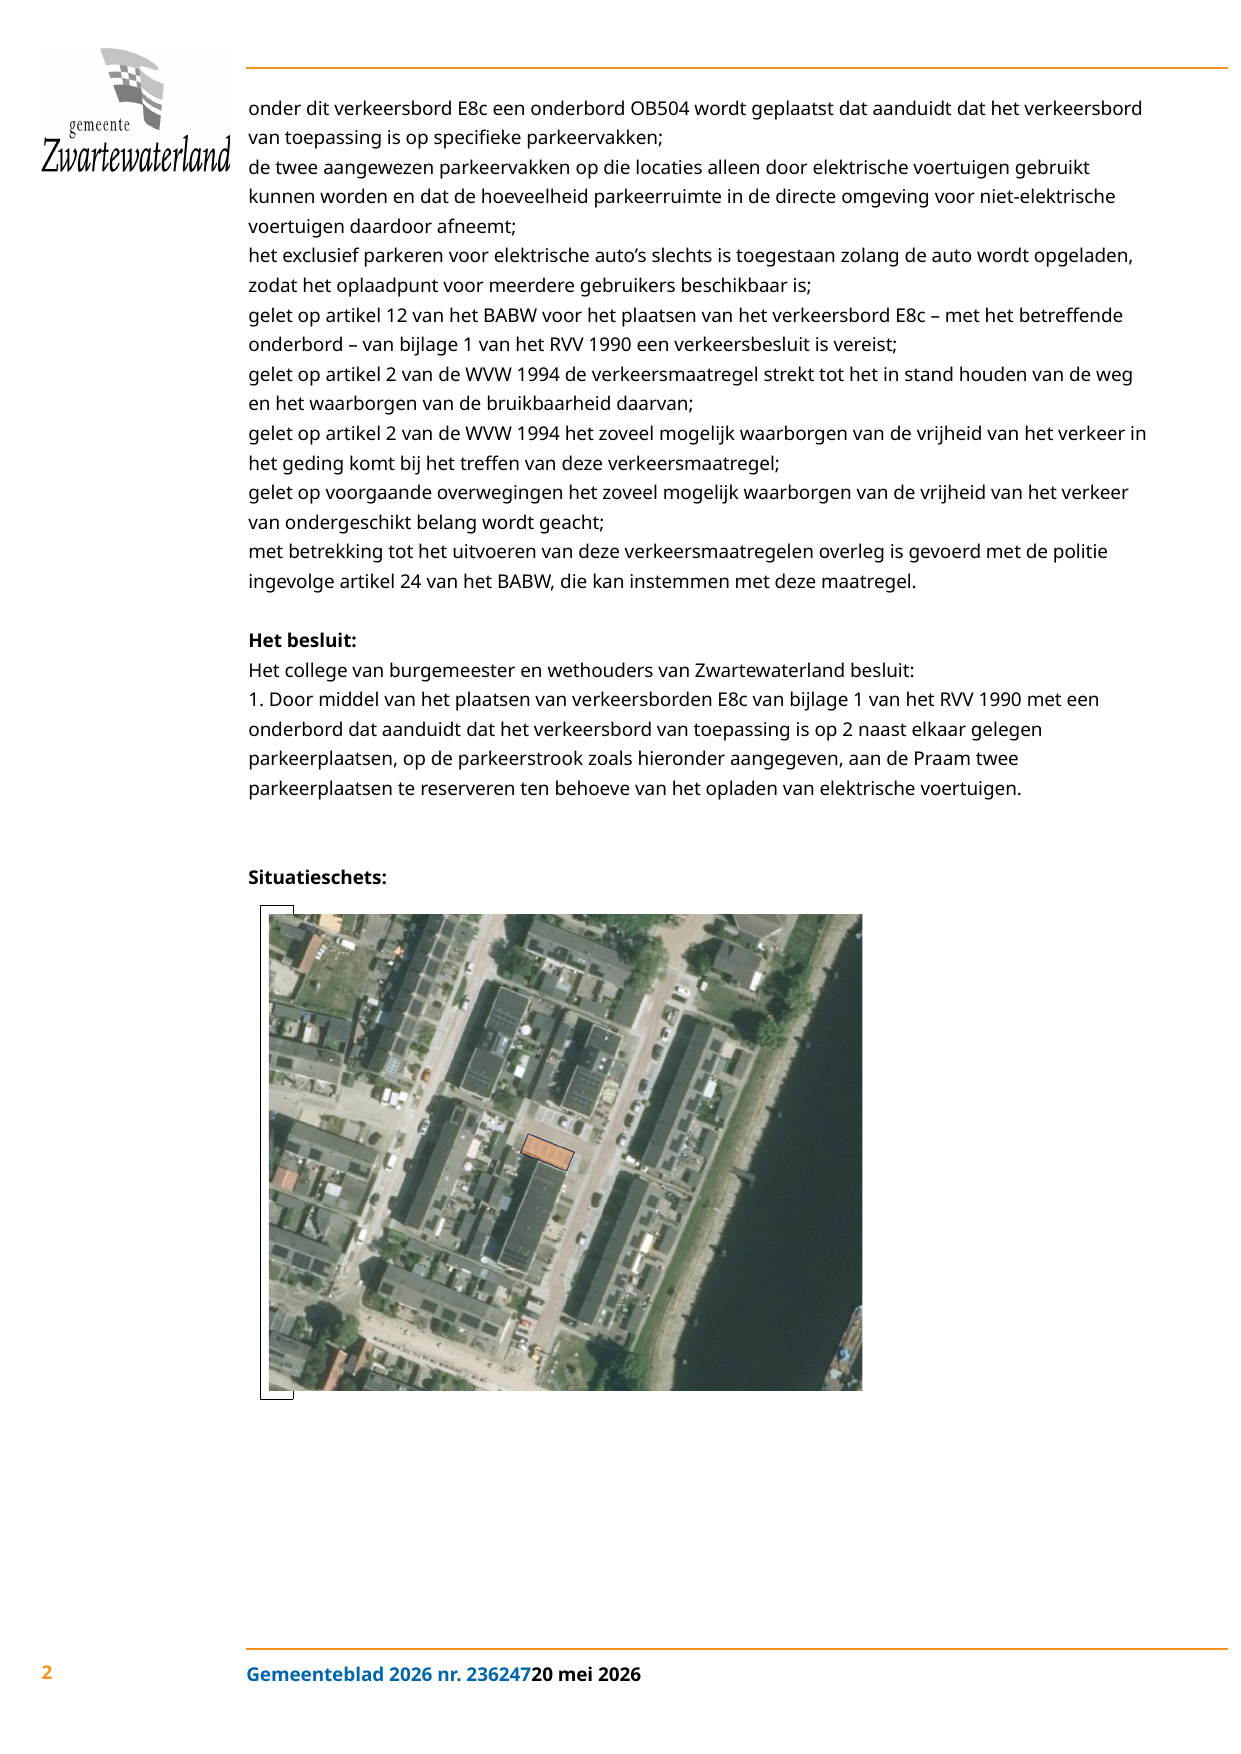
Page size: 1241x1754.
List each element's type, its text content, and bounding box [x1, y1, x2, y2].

picture [41, 47, 231, 172]
text Situatieschets: [248, 864, 1152, 890]
text gelet op artikel 2 van de WVW 1994 de verkeersmaatregel strekt tot het in stand houden van de weg en het waarborgen van de bruikbaarheid daarvan; [248, 361, 1152, 416]
text het exclusief parkeren voor elektrische auto’s slechts is toegestaan zolang de auto wordt opgeladen, zodat het oplaadpunt voor meerdere gebruikers beschikbaar is; [248, 243, 1152, 298]
text de twee aangewezen parkeervakken op die locaties alleen door elektrische voertuigen gebruikt kunnen worden en dat de hoeveelheid parkeerruimte in de directe omgeving voor niet-elektrische voertuigen daardoor afneemt; [248, 154, 1152, 239]
picture [268, 914, 863, 1391]
text 1. Door middel van het plaatsen van verkeersborden E8c van bijlage 1 van het RVV 1990 met een onderbord dat aanduidt dat het verkeersbord van toepassing is op 2 naast elkaar gelegen parkeerplaatsen, op de parkeerstrook zoals hieronder aangegeven, aan de Praam twee parkeerplaatsen te reserveren ten behoeve van het opladen van elektrische voertuigen. [248, 686, 1152, 801]
text Het college van burgemeester en wethouders van Zwartewaterland besluit: [248, 657, 1152, 683]
text gelet op artikel 12 van het BABW voor het plaatsen van het verkeersbord E8c – met het betreffende onderbord – van bijlage 1 van het RVV 1990 een verkeersbesluit is vereist; [248, 302, 1152, 357]
text met betrekking tot het uitvoeren van deze verkeersmaatregelen overleg is gevoerd met de politie ingevolge artikel 24 van het BABW, die kan instemmen met deze maatregel. [248, 538, 1152, 594]
text onder dit verkeersbord E8c een onderbord OB504 wordt geplaatst dat aanduidt dat het verkeersbord van toepassing is op specifieke parkeervakken; [248, 95, 1152, 150]
text Het besluit: [248, 627, 1152, 653]
text gelet op voorgaande overwegingen het zoveel mogelijk waarborgen van de vrijheid van het verkeer van ondergeschikt belang wordt geacht; [248, 479, 1152, 535]
text gelet op artikel 2 van de WVW 1994 het zoveel mogelijk waarborgen van de vrijheid van het verkeer in het geding komt bij het treffen van deze verkeersmaatregel; [248, 420, 1152, 476]
